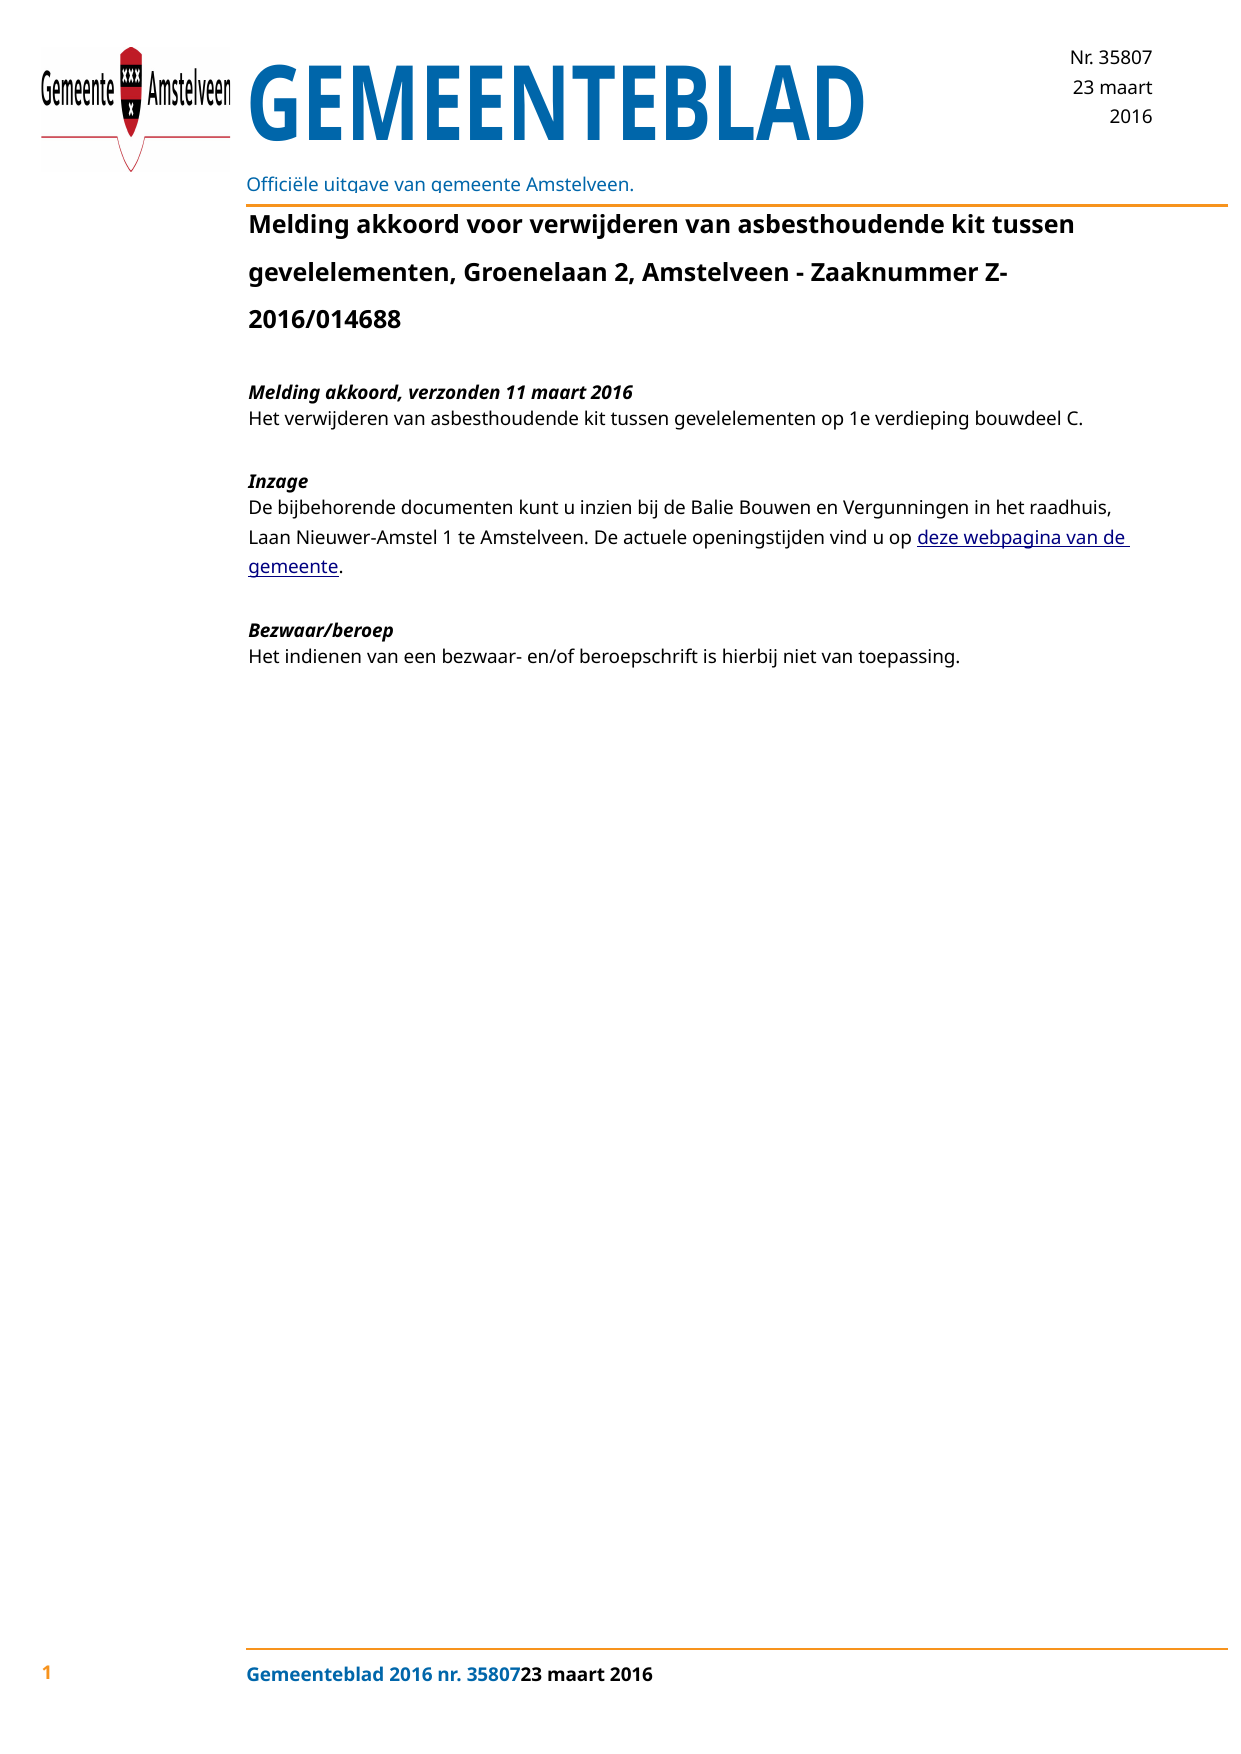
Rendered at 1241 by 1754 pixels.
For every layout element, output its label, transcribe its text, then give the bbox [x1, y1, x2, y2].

text Melding akkoord voor verwijderen van asbesthoudende kit tussen gevelelementen, Groenelaan 2, Amstelveen - Zaaknummer Z-2016/014688 [248, 207, 1152, 336]
text Het indienen van een bezwaar- en/of beroepschrift is hierbij niet van toepassing. [248, 643, 1152, 669]
text Bezwaar/beroep [248, 618, 1152, 643]
text Inzage [248, 469, 1152, 494]
text De bijbehorende documenten kunt u inzien bij de Balie Bouwen en Vergunningen in het raadhuis, Laan Nieuwer-Amstel 1 te Amstelveen. De actuele openingstijden vind u op deze webpagina van de gemeente. [248, 494, 1152, 579]
picture [41, 47, 231, 172]
text Het verwijderen van asbesthoudende kit tussen gevelelementen op 1e verdieping bouwdeel C. [248, 405, 1152, 431]
text Melding akkoord, verzonden 11 maart 2016 [248, 379, 1152, 405]
